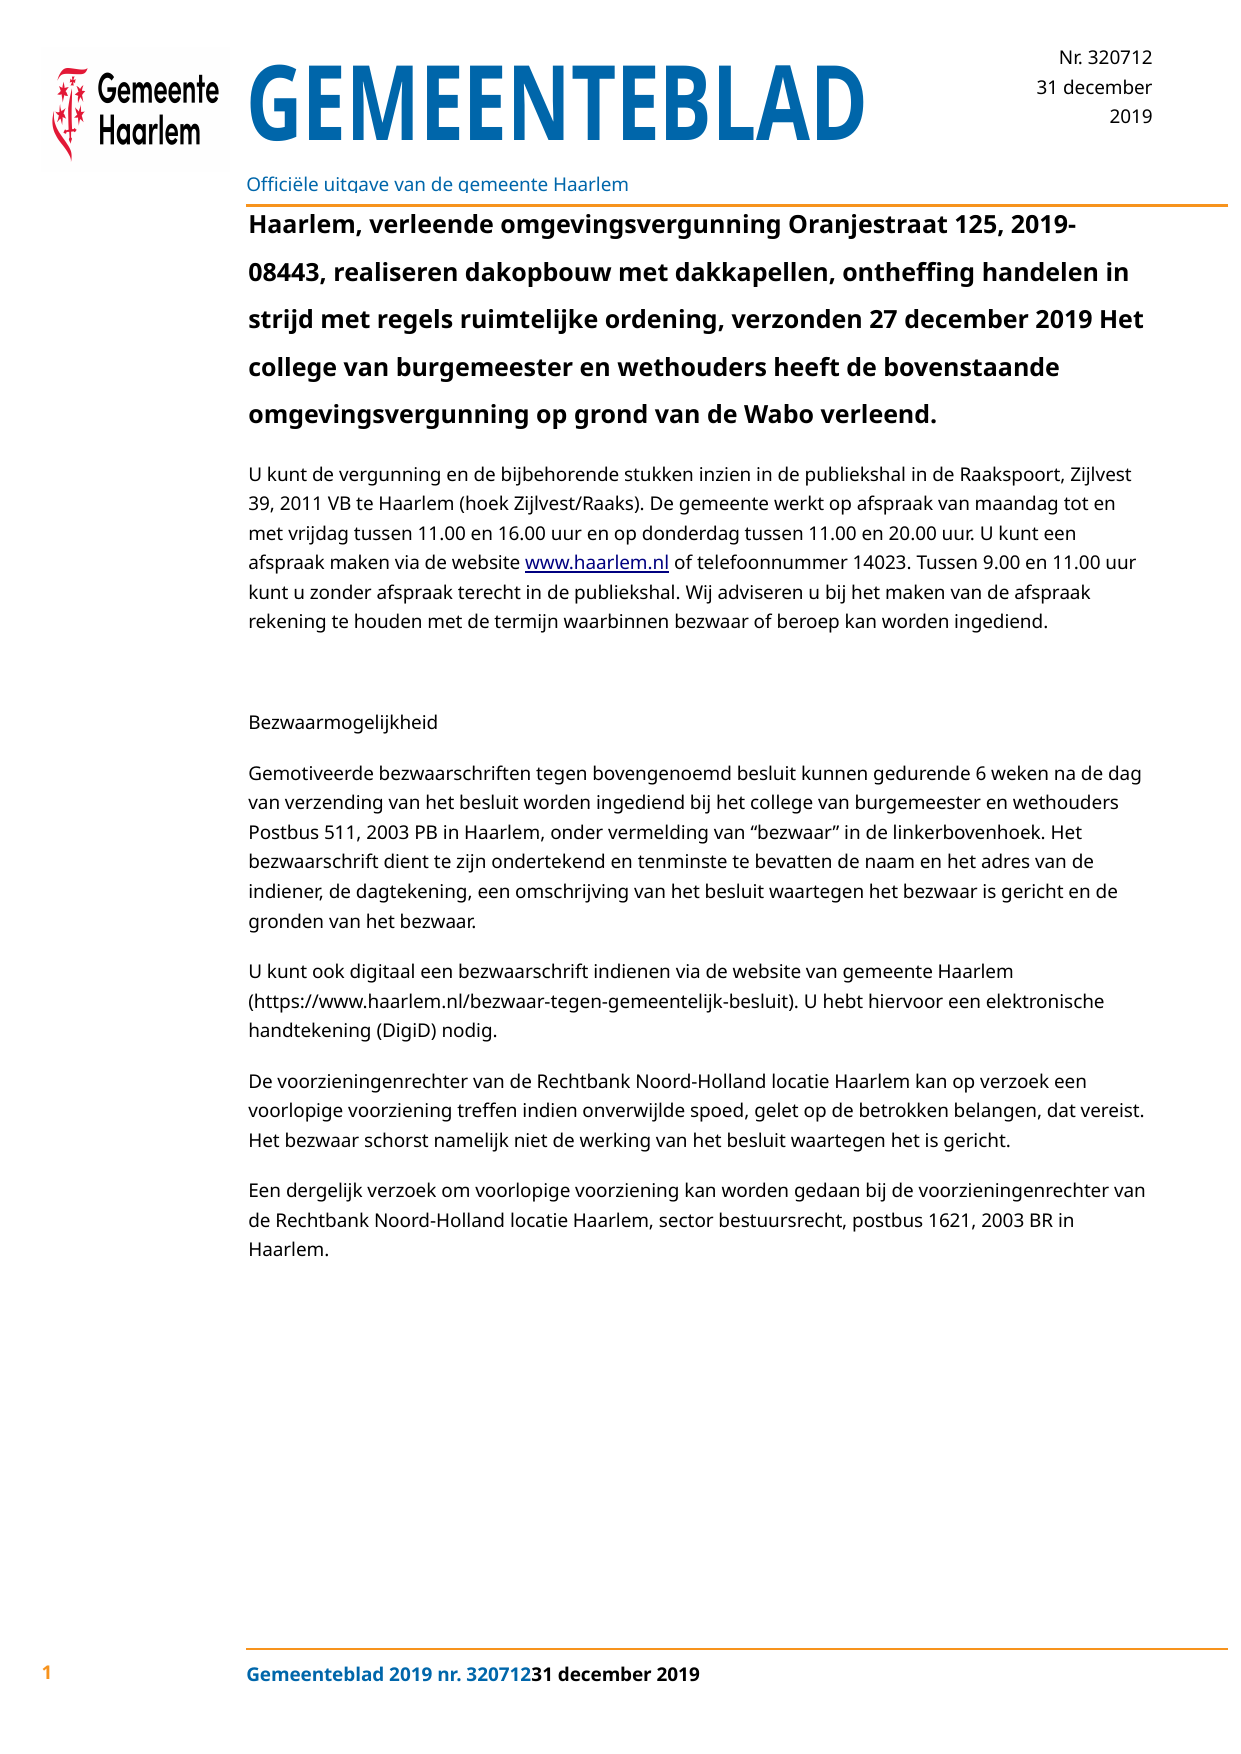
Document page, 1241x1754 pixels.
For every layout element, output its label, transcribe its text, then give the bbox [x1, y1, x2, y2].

text U kunt ook digitaal een bezwaarschrift indienen via de website van gemeente Haarlem (https://www.haarlem.nl/bezwaar-tegen-gemeentelijk-besluit). U hebt hiervoor een elektronische handtekening (DigiD) nodig. [248, 958, 1152, 1043]
text Gemotiveerde bezwaarschriften tegen bovengenoemd besluit kunnen gedurende 6 weken na de dag van verzending van het besluit worden ingediend bij het college van burgemeester en wethouders Postbus 511, 2003 PB in Haarlem, onder vermelding van “bezwaar” in de linkerbovenhoek. Het bezwaarschrift dient te zijn ondertekend en tenminste te bevatten de naam en het adres van de indiener, de dagtekening, een omschrijving van het besluit waartegen het bezwaar is gericht en de gronden van het bezwaar. [248, 760, 1152, 933]
picture [41, 47, 231, 172]
text Bezwaarmogelijkheid [248, 709, 1152, 735]
text Een dergelijk verzoek om voorlopige voorziening kan worden gedaan bij de voorzieningenrechter van de Rechtbank Noord-Holland locatie Haarlem, sector bestuursrecht, postbus 1621, 2003 BR in Haarlem. [248, 1177, 1152, 1262]
text U kunt de vergunning en de bijbehorende stukken inzien in de publiekshal in de Raakspoort, Zijlvest 39, 2011 VB te Haarlem (hoek Zijlvest/Raaks). De gemeente werkt op afspraak van maandag tot en met vrijdag tussen 11.00 en 16.00 uur en op donderdag tussen 11.00 en 20.00 uur. U kunt een afspraak maken via de website www.haarlem.nl of telefoonnummer 14023. Tussen 9.00 en 11.00 uur kunt u zonder afspraak terecht in de publiekshal. Wij adviseren u bij het maken van de afspraak rekening te houden met de termijn waarbinnen bezwaar of beroep kan worden ingediend. [248, 461, 1152, 634]
text De voorzieningenrechter van de Rechtbank Noord-Holland locatie Haarlem kan op verzoek een voorlopige voorziening treffen indien onverwijlde spoed, gelet op de betrokken belangen, dat vereist. Het bezwaar schorst namelijk niet de werking van het besluit waartegen het is gericht. [248, 1068, 1152, 1153]
text Haarlem, verleende omgevingsvergunning Oranjestraat 125, 2019-08443, realiseren dakopbouw met dakkapellen, ontheffing handelen in strijd met regels ruimtelijke ordening, verzonden 27 december 2019 Het college van burgemeester en wethouders heeft de bovenstaande omgevingsvergunning op grond van de Wabo verleend. [248, 207, 1152, 431]
